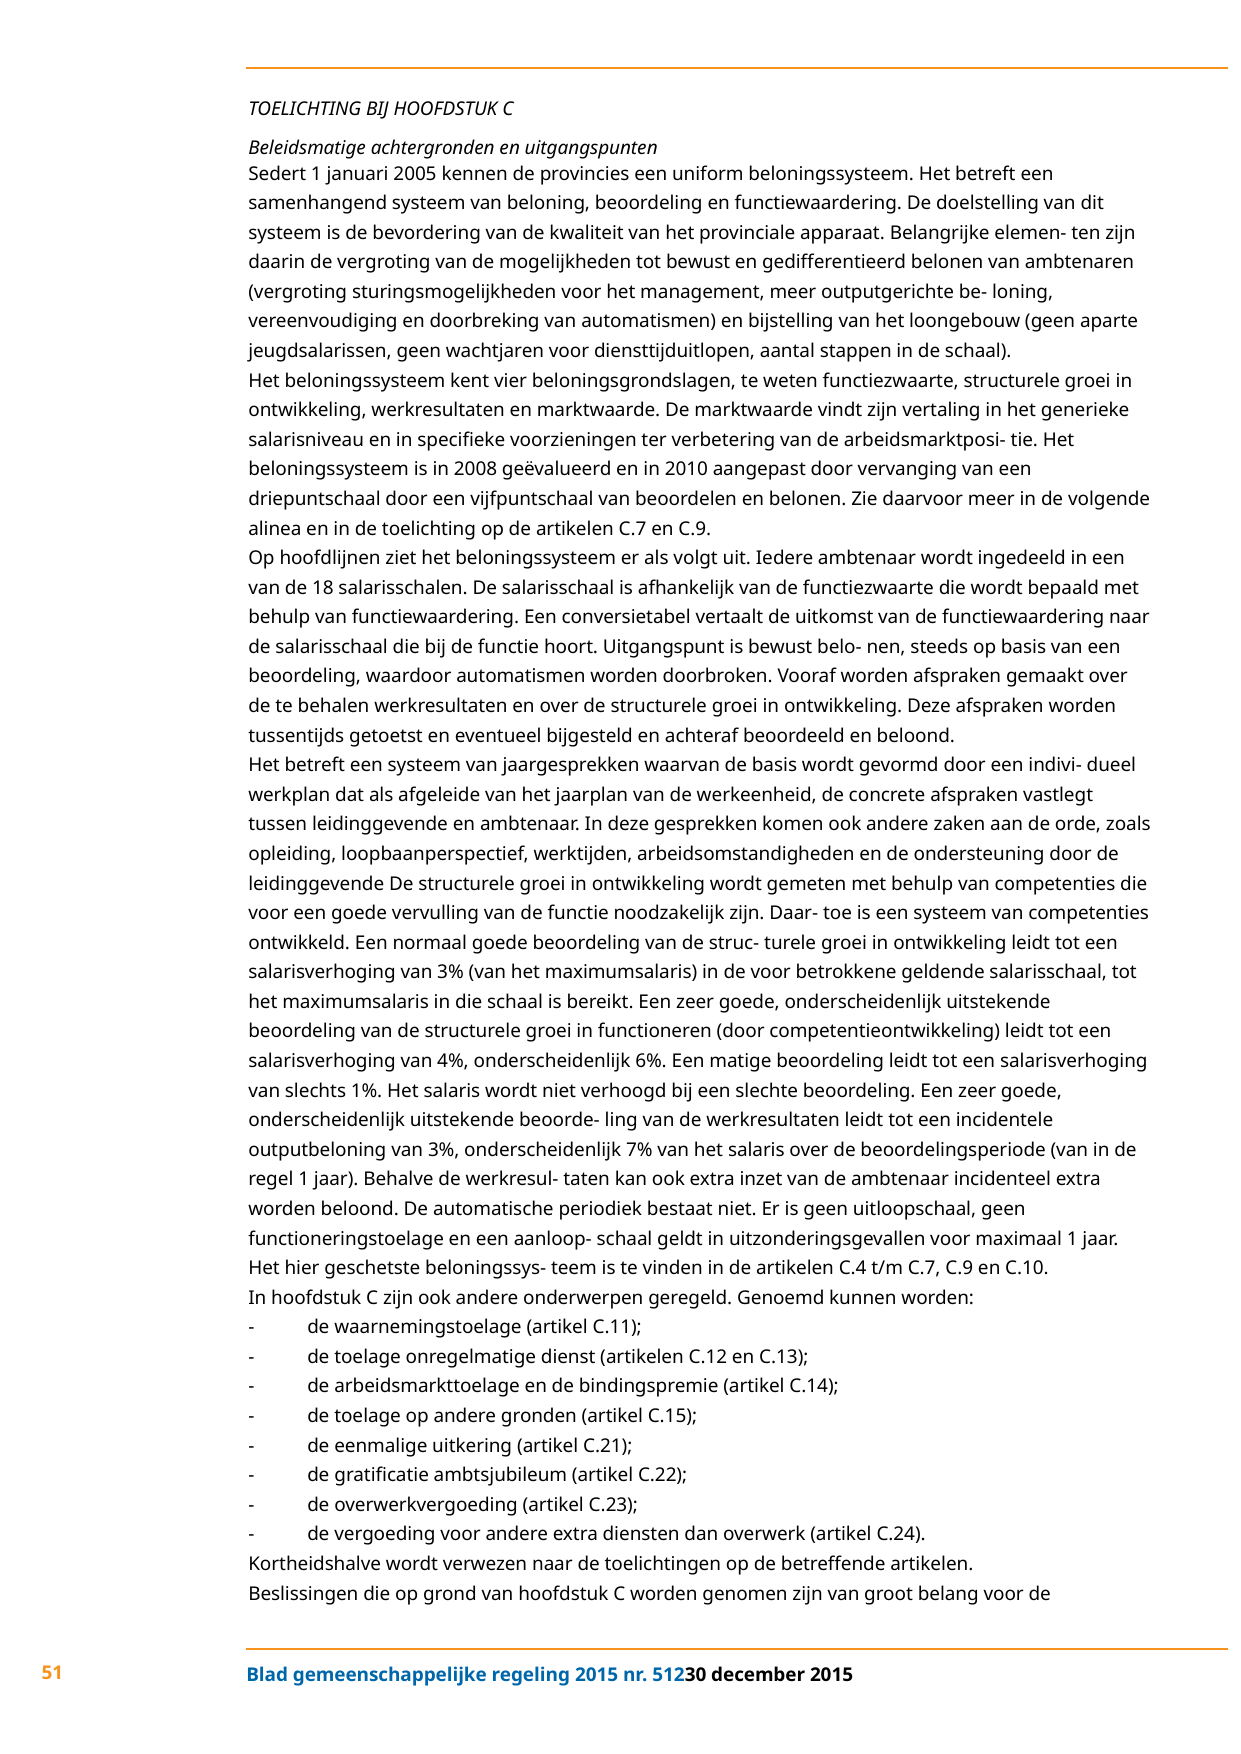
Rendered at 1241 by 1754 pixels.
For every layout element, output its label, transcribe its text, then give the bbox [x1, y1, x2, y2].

text Sedert 1 januari 2005 kennen de provincies een uniform beloningssysteem. Het betreft een samenhangend systeem van beloning, beoordeling en functiewaardering. De doelstelling van dit systeem is de bevordering van de kwaliteit van het provinciale apparaat. Belangrijke elemen- ten zijn daarin de vergroting van de mogelijkheden tot bewust en gedifferentieerd belonen van ambtenaren (vergroting sturingsmogelijkheden voor het management, meer outputgerichte be- loning, vereenvoudiging en doorbreking van automatismen) en bijstelling van het loongebouw (geen aparte jeugdsalarissen, geen wachtjaren voor diensttijduitlopen, aantal stappen in de schaal). [248, 160, 1152, 363]
text Kortheidshalve wordt verwezen naar de toelichtingen op de betreffende artikelen. [248, 1550, 1152, 1576]
list de toelage op andere gronden (artikel C.15); [248, 1402, 1152, 1428]
text Beslissingen die op grond van hoofdstuk C worden genomen zijn van groot belang voor de [248, 1580, 1152, 1606]
list de toelage onregelmatige dienst (artikelen C.12 en C.13); [248, 1343, 1152, 1369]
list de eenmalige uitkering (artikel C.21); [248, 1432, 1152, 1458]
text Op hoofdlijnen ziet het beloningssysteem er als volgt uit. Iedere ambtenaar wordt ingedeeld in een van de 18 salarisschalen. De salarisschaal is afhankelijk van de functiezwaarte die wordt bepaald met behulp van functiewaardering. Een conversietabel vertaalt de uitkomst van de functiewaardering naar de salarisschaal die bij de functie hoort. Uitgangspunt is bewust belo- nen, steeds op basis van een beoordeling, waardoor automatismen worden doorbroken. Vooraf worden afspraken gemaakt over de te behalen werkresultaten en over de structurele groei in ontwikkeling. Deze afspraken worden tussentijds getoetst en eventueel bijgesteld en achteraf beoordeeld en beloond. [248, 544, 1152, 748]
text Beleidsmatige achtergronden en uitgangspunten [248, 134, 1152, 160]
list de overwerkvergoeding (artikel C.23); [248, 1491, 1152, 1517]
text TOELICHTING BIJ HOOFDSTUK C [248, 95, 1152, 121]
list de gratificatie ambtsjubileum (artikel C.22); [248, 1461, 1152, 1487]
text Het betreft een systeem van jaargesprekken waarvan de basis wordt gevormd door een indivi- dueel werkplan dat als afgeleide van het jaarplan van de werkeenheid, de concrete afspraken vastlegt tussen leidinggevende en ambtenaar. In deze gesprekken komen ook andere zaken aan de orde, zoals opleiding, loopbaanperspectief, werktijden, arbeidsomstandigheden en de ondersteuning door de leidinggevende De structurele groei in ontwikkeling wordt gemeten met behulp van competenties die voor een goede vervulling van de functie noodzakelijk zijn. Daar- toe is een systeem van competenties ontwikkeld. Een normaal goede beoordeling van de struc- turele groei in ontwikkeling leidt tot een salarisverhoging van 3% (van het maximumsalaris) in de voor betrokkene geldende salarisschaal, tot het maximumsalaris in die schaal is bereikt. Een zeer goede, onderscheidenlijk uitstekende beoordeling van de structurele groei in functioneren (door competentieontwikkeling) leidt tot een salarisverhoging van 4%, onderscheidenlijk 6%. Een matige beoordeling leidt tot een salarisverhoging van slechts 1%. Het salaris wordt niet verhoogd bij een slechte beoordeling. Een zeer goede, onderscheidenlijk uitstekende beoorde- ling van de werkresultaten leidt tot een incidentele outputbeloning van 3%, onderscheidenlijk 7% van het salaris over de beoordelingsperiode (van in de regel 1 jaar). Behalve de werkresul- taten kan ook extra inzet van de ambtenaar incidenteel extra worden beloond. De automatische periodiek bestaat niet. Er is geen uitloopschaal, geen functioneringstoelage en een aanloop- schaal geldt in uitzonderingsgevallen voor maximaal 1 jaar. Het hier geschetste beloningssys- teem is te vinden in de artikelen C.4 t/m C.7, C.9 en C.10. [248, 751, 1152, 1280]
picture [41, 47, 231, 172]
text In hoofdstuk C zijn ook andere onderwerpen geregeld. Genoemd kunnen worden: [248, 1284, 1152, 1310]
list de arbeidsmarkttoelage en de bindingspremie (artikel C.14); [248, 1373, 1152, 1398]
list de waarnemingstoelage (artikel C.11); [248, 1313, 1152, 1339]
list de vergoeding voor andere extra diensten dan overwerk (artikel C.24). [248, 1521, 1152, 1546]
text Het beloningssysteem kent vier beloningsgrondslagen, te weten functiezwaarte, structurele groei in ontwikkeling, werkresultaten en marktwaarde. De marktwaarde vindt zijn vertaling in het generieke salarisniveau en in specifieke voorzieningen ter verbetering van de arbeidsmarktposi- tie. Het beloningssysteem is in 2008 geëvalueerd en in 2010 aangepast door vervanging van een driepuntschaal door een vijfpuntschaal van beoordelen en belonen. Zie daarvoor meer in de volgende alinea en in de toelichting op de artikelen C.7 en C.9. [248, 367, 1152, 541]
